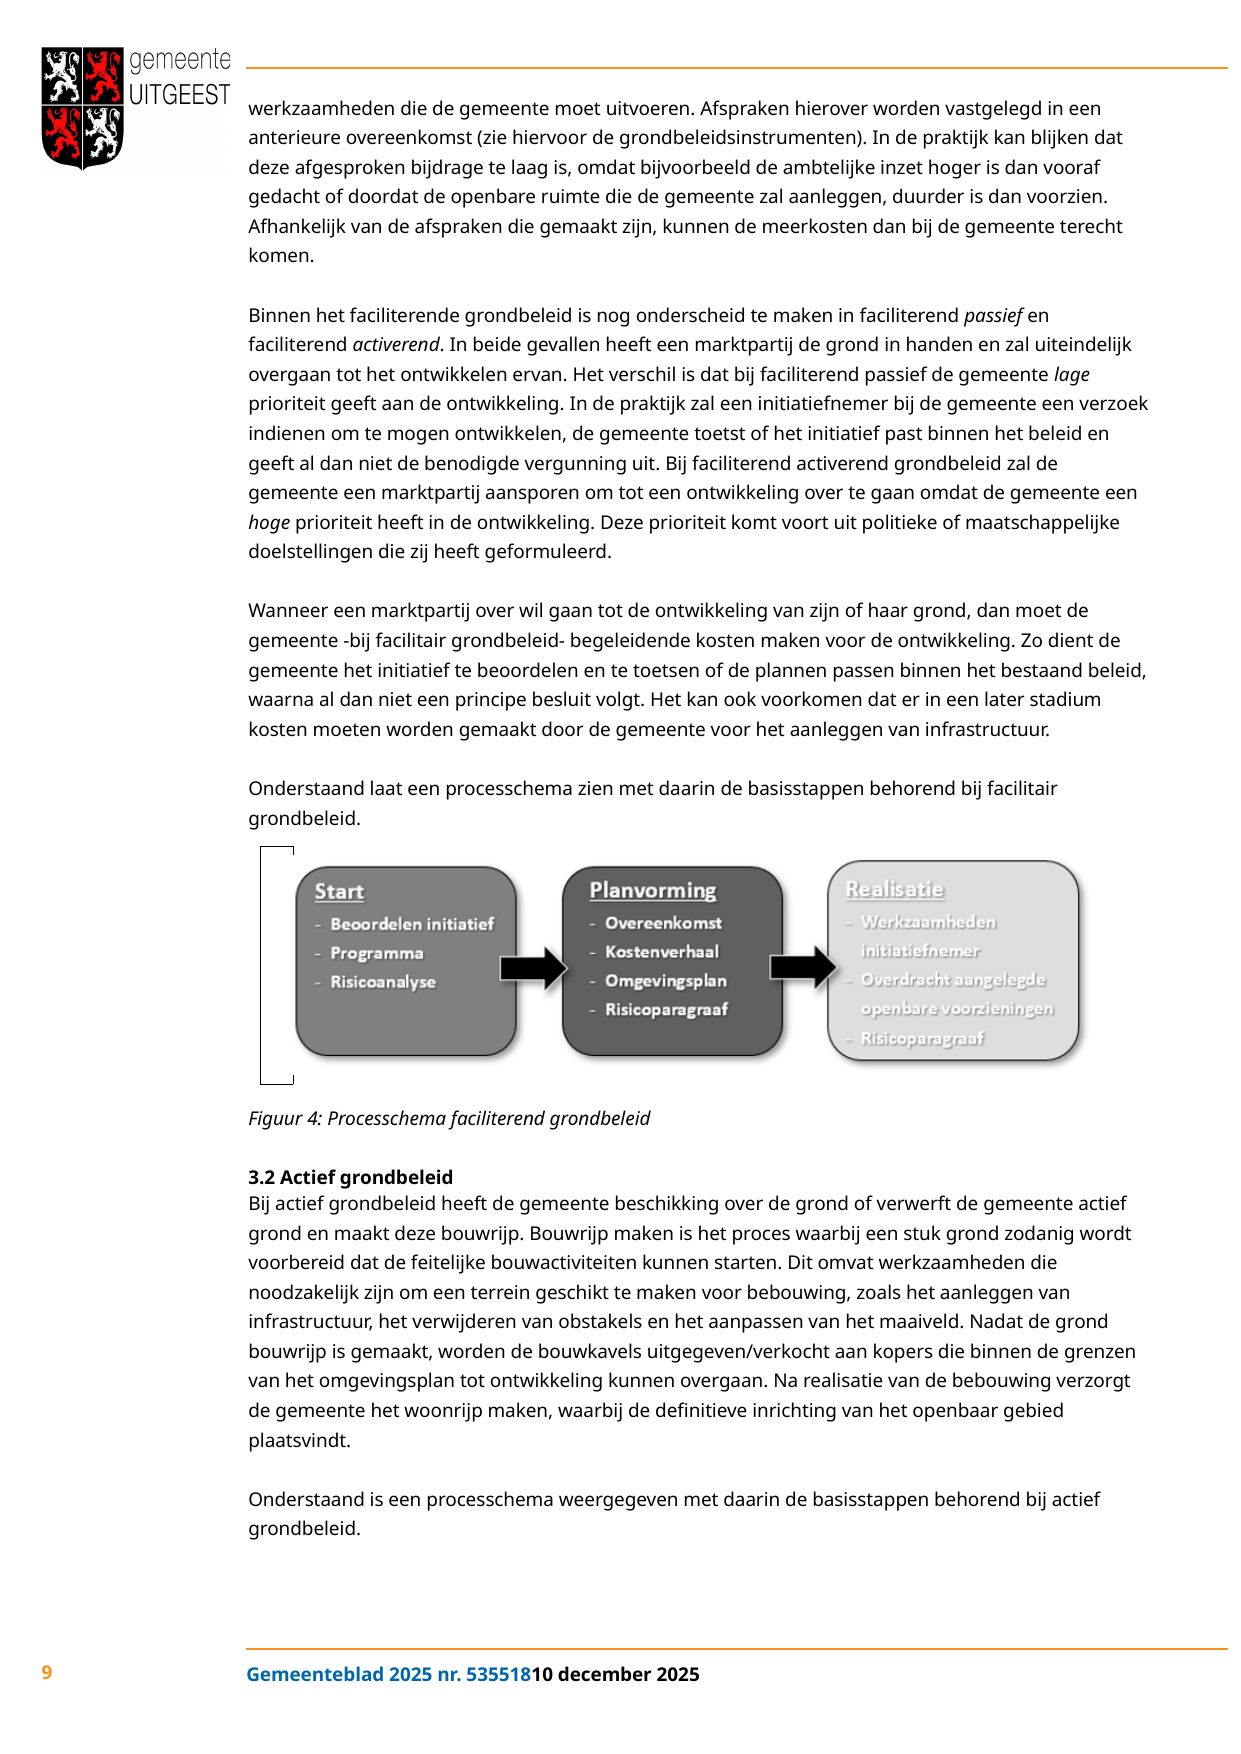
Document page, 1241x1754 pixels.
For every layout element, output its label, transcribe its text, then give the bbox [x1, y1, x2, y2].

picture [268, 855, 1096, 1075]
text 3.2 Actief grondbeleid [248, 1164, 1152, 1190]
text Bij actief grondbeleid heeft de gemeente beschikking over de grond of verwerft de gemeente actief grond en maakt deze bouwrijp. Bouwrijp maken is het proces waarbij een stuk grond zodanig wordt voorbereid dat de feitelijke bouwactiviteiten kunnen starten. Dit omvat werkzaamheden die noodzakelijk zijn om een terrein geschikt te maken voor bebouwing, zoals het aanleggen van infrastructuur, het verwijderen van obstakels en het aanpassen van het maaiveld. Nadat de grond bouwrijp is gemaakt, worden de bouwkavels uitgegeven/verkocht aan kopers die binnen de grenzen van het omgevingsplan tot ontwikkeling kunnen overgaan. Na realisatie van de bebouwing verzorgt de gemeente het woonrijp maken, waarbij de definitieve inrichting van het openbaar gebied plaatsvindt. [248, 1190, 1152, 1452]
text Onderstaand laat een processchema zien met daarin de basisstappen behorend bij facilitair grondbeleid. [248, 775, 1152, 831]
text Binnen het faciliterende grondbeleid is nog onderscheid te maken in faciliterend passief en faciliterend activerend. In beide gevallen heeft een marktpartij de grond in handen en zal uiteindelijk overgaan tot het ontwikkelen ervan. Het verschil is dat bij faciliterend passief de gemeente lage prioriteit geeft aan de ontwikkeling. In de praktijk zal een initiatiefnemer bij de gemeente een verzoek indienen om te mogen ontwikkelen, de gemeente toetst of het initiatief past binnen het beleid en geeft al dan niet de benodigde vergunning uit. Bij faciliterend activerend grondbeleid zal de gemeente een marktpartij aansporen om tot een ontwikkeling over te gaan omdat de gemeente een hoge prioriteit heeft in de ontwikkeling. Deze prioriteit komt voort uit politieke of maatschappelijke doelstellingen die zij heeft geformuleerd. [248, 302, 1152, 564]
text Figuur 4: Processchema faciliterend grondbeleid [248, 1105, 1152, 1131]
text Onderstaand is een processchema weergegeven met daarin de basisstappen behorend bij actief grondbeleid. [248, 1486, 1152, 1541]
text werkzaamheden die de gemeente moet uitvoeren. Afspraken hierover worden vastgelegd in een anterieure overeenkomst (zie hiervoor de grondbeleidsinstrumenten). In de praktijk kan blijken dat deze afgesproken bijdrage te laag is, omdat bijvoorbeeld de ambtelijke inzet hoger is dan vooraf gedacht of doordat de openbare ruimte die de gemeente zal aanleggen, duurder is dan voorzien. Afhankelijk van de afspraken die gemaakt zijn, kunnen de meerkosten dan bij de gemeente terecht komen. [248, 95, 1152, 268]
picture [41, 47, 231, 172]
text Wanneer een marktpartij over wil gaan tot de ontwikkeling van zijn of haar grond, dan moet de gemeente -bij facilitair grondbeleid- begeleidende kosten maken voor de ontwikkeling. Zo dient de gemeente het initiatief te beoordelen en te toetsen of de plannen passen binnen het bestaand beleid, waarna al dan niet een principe besluit volgt. Het kan ook voorkomen dat er in een later stadium kosten moeten worden gemaakt door de gemeente voor het aanleggen van infrastructuur. [248, 598, 1152, 742]
